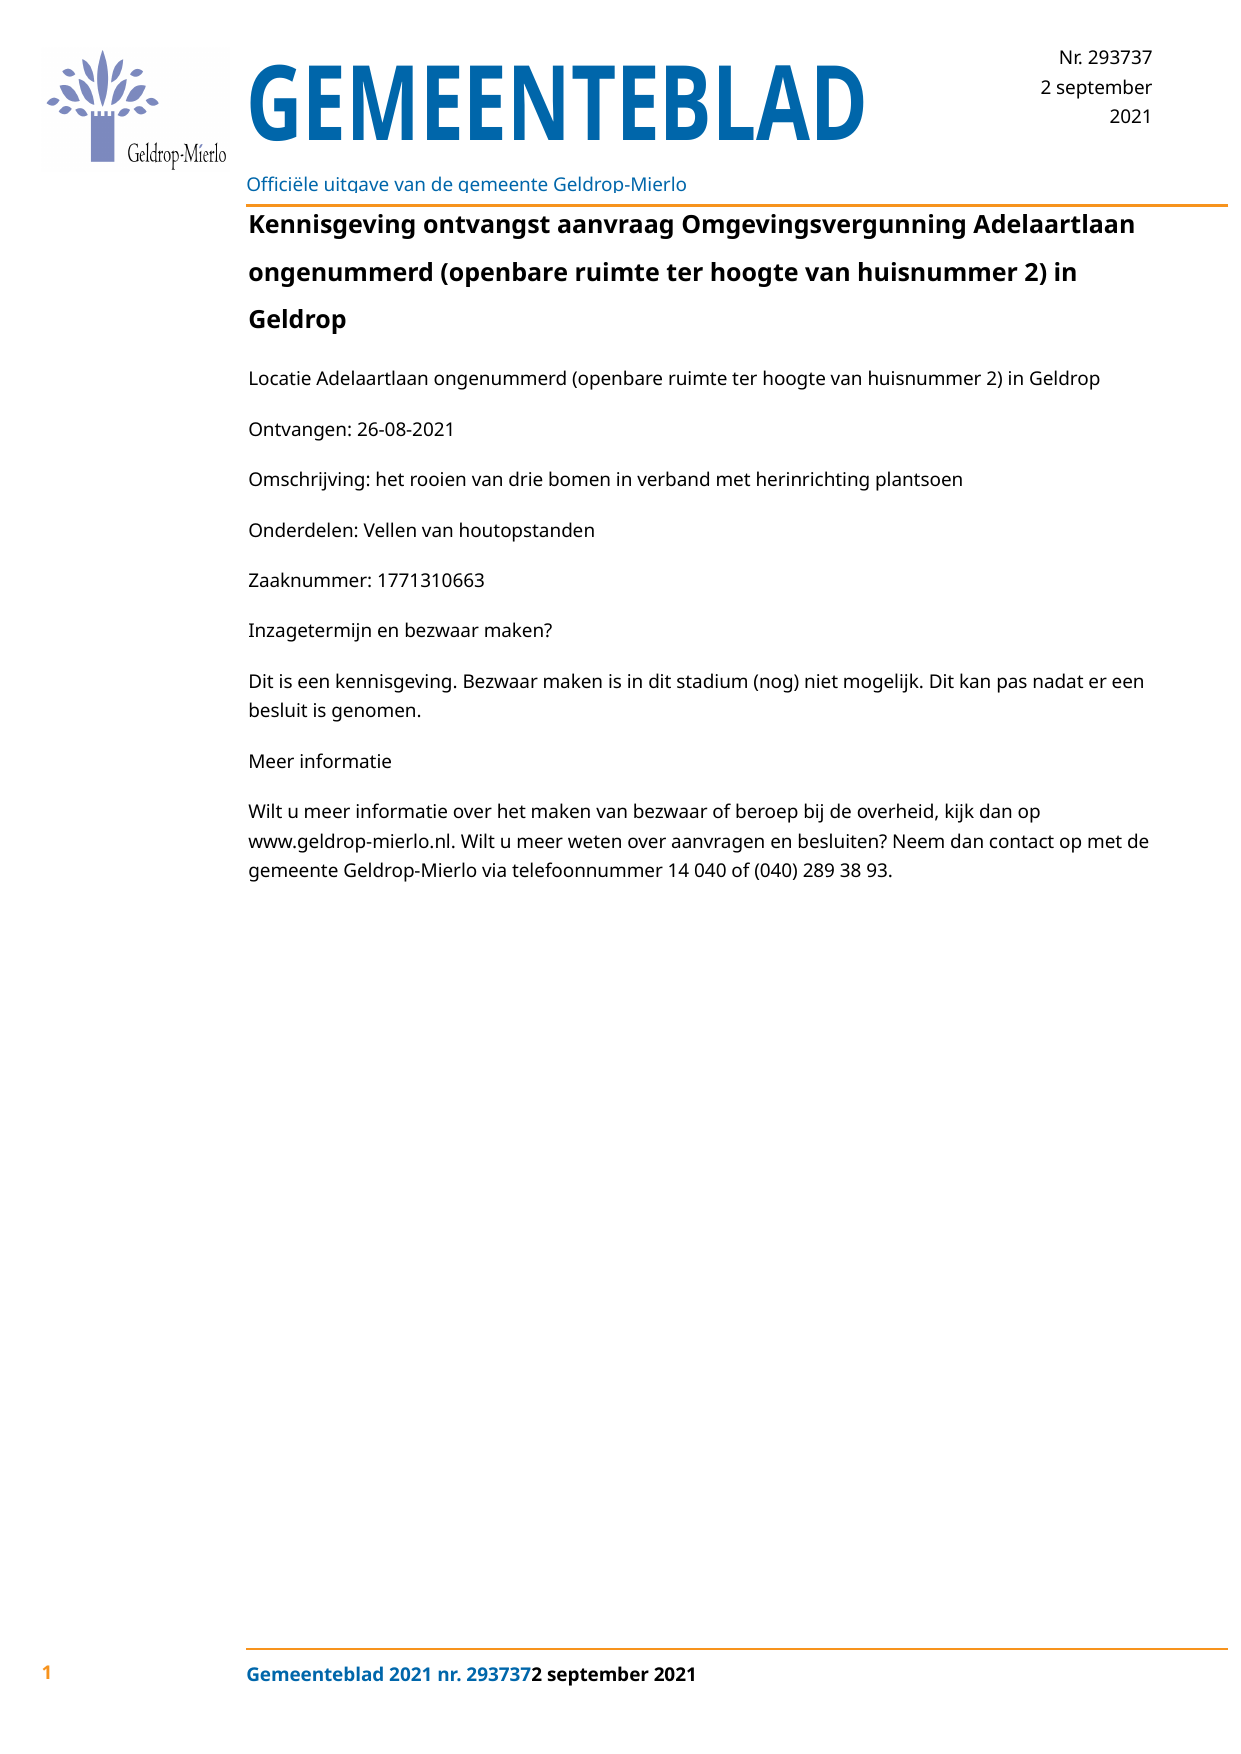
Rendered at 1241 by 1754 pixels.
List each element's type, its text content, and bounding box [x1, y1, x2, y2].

picture [41, 47, 231, 172]
text Locatie Adelaartlaan ongenummerd (openbare ruimte ter hoogte van huisnummer 2) in Geldrop [248, 366, 1152, 391]
text Zaaknummer: 1771310663 [248, 567, 1152, 593]
text Omschrijving: het rooien van drie bomen in verband met herinrichting plantsoen [248, 466, 1152, 492]
text Ontvangen: 26-08-2021 [248, 416, 1152, 442]
text Onderdelen: Vellen van houtopstanden [248, 517, 1152, 542]
text Dit is een kennisgeving. Bezwaar maken is in dit stadium (nog) niet mogelijk. Dit kan pas nadat er een besluit is genomen. [248, 668, 1152, 723]
text Wilt u meer informatie over het maken van bezwaar of beroep bij de overheid, kijk dan op www.geldrop-mierlo.nl. Wilt u meer weten over aanvragen en besluiten? Neem dan contact op met de gemeente Geldrop-Mierlo via telefoonnummer 14 040 of (040) 289 38 93. [248, 798, 1152, 883]
text Kennisgeving ontvangst aanvraag Omgevingsvergunning Adelaartlaan ongenummerd (openbare ruimte ter hoogte van huisnummer 2) in Geldrop [248, 207, 1152, 336]
text Meer informatie [248, 748, 1152, 774]
text Inzagetermijn en bezwaar maken? [248, 618, 1152, 643]
